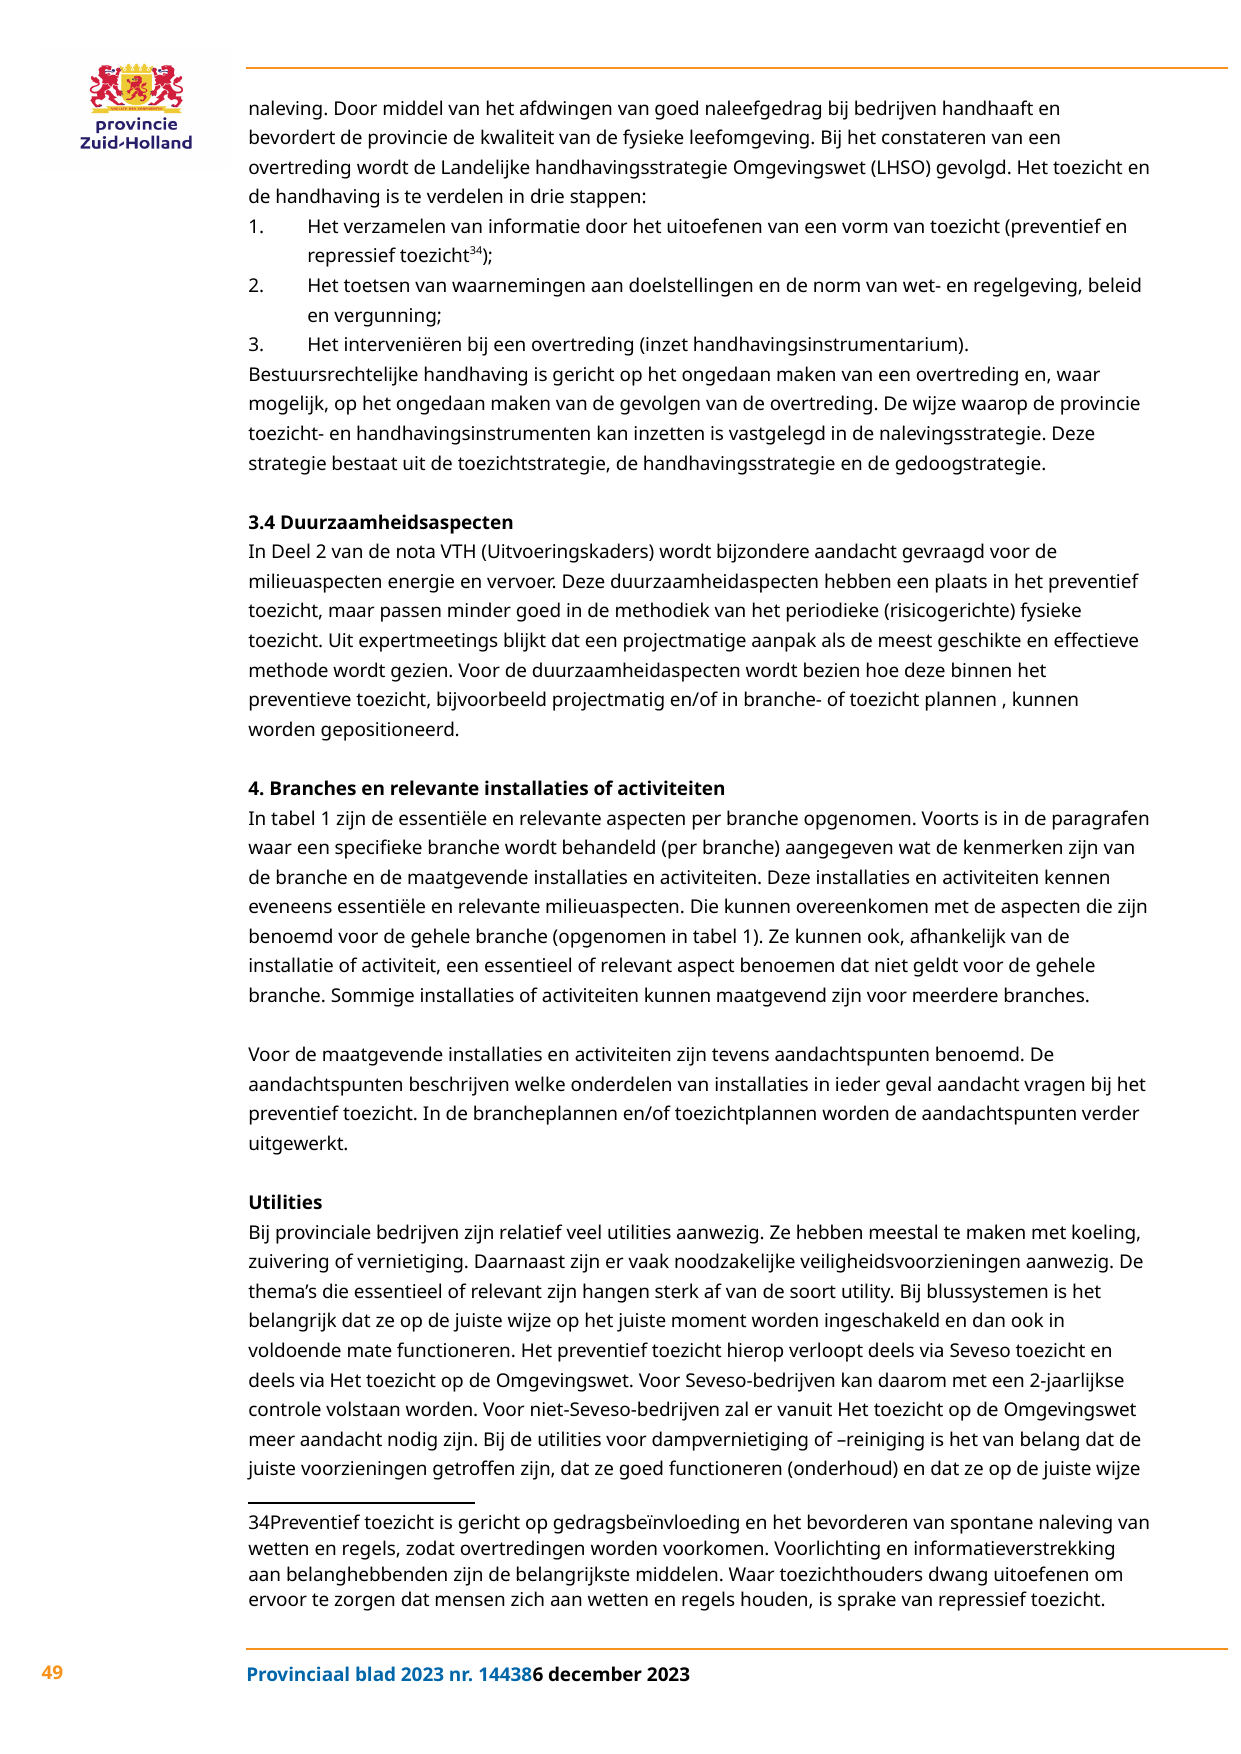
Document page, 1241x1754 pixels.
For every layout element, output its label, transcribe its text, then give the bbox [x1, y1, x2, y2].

text In tabel 1 zijn de essentiële en relevante aspecten per branche opgenomen. Voorts is in de paragrafen waar een specifieke branche wordt behandeld (per branche) aangegeven wat de kenmerken zijn van de branche en de maatgevende installaties en activiteiten. Deze installaties en activiteiten kennen eveneens essentiële en relevante milieuaspecten. Die kunnen overeenkomen met de aspecten die zijn benoemd voor de gehele branche (opgenomen in tabel 1). Ze kunnen ook, afhankelijk van de installatie of activiteit, een essentieel of relevant aspect benoemen dat niet geldt voor de gehele branche. Sommige installaties of activiteiten kunnen maatgevend zijn voor meerdere branches. [248, 805, 1152, 1008]
text Utilities [248, 1189, 1152, 1215]
list Het toetsen van waarnemingen aan doelstellingen en de norm van wet- en regelgeving, beleid en vergunning; [248, 272, 1152, 328]
text 3.4 Duurzaamheidsaspecten [248, 509, 1152, 535]
text naleving. Door middel van het afdwingen van goed naleefgedrag bij bedrijven handhaaft en bevordert de provincie de kwaliteit van de fysieke leefomgeving. Bij het constateren van een overtreding wordt de Landelijke handhavingsstrategie Omgevingswet (LHSO) gevolgd. Het toezicht en de handhaving is te verdelen in drie stappen: [248, 95, 1152, 209]
text In Deel 2 van de nota VTH (Uitvoeringskaders) wordt bijzondere aandacht gevraagd voor de milieuaspecten energie en vervoer. Deze duurzaamheidaspecten hebben een plaats in het preventief toezicht, maar passen minder goed in de methodiek van het periodieke (risicogerichte) fysieke toezicht. Uit expertmeetings blijkt dat een projectmatige aanpak als de meest geschikte en effectieve methode wordt gezien. Voor de duurzaamheidaspecten wordt bezien hoe deze binnen het preventieve toezicht, bijvoorbeeld projectmatig en/of in branche- of toezicht plannen , kunnen worden gepositioneerd. [248, 538, 1152, 742]
list Het verzamelen van informatie door het uitoefenen van een vorm van toezicht (preventief en repressief toezicht); [248, 213, 1152, 268]
text Bij provinciale bedrijven zijn relatief veel utilities aanwezig. Ze hebben meestal te maken met koeling, zuivering of vernietiging. Daarnaast zijn er vaak noodzakelijke veiligheidsvoorzieningen aanwezig. De thema’s die essentieel of relevant zijn hangen sterk af van de soort utility. Bij blussystemen is het belangrijk dat ze op de juiste wijze op het juiste moment worden ingeschakeld en dan ook in voldoende mate functioneren. Het preventief toezicht hierop verloopt deels via Seveso toezicht en deels via Het toezicht op de Omgevingswet. Voor Seveso-bedrijven kan daarom met een 2-jaarlijkse controle volstaan worden. Voor niet-Seveso-bedrijven zal er vanuit Het toezicht op de Omgevingswet meer aandacht nodig zijn. Bij de utilities voor dampvernietiging of –reiniging is het van belang dat de juiste voorzieningen getroffen zijn, dat ze goed functioneren (onderhoud) en dat ze op de juiste wijze [248, 1219, 1152, 1481]
list Preventief toezicht is gericht op gedragsbeïnvloeding en het bevorderen van spontane naleving van wetten en regels, zodat overtredingen worden voorkomen. Voorlichting en informatieverstrekking aan belanghebbenden zijn de belangrijkste middelen. Waar toezichthouders dwang uitoefenen om ervoor te zorgen dat mensen zich aan wetten en regels houden, is sprake van repressief toezicht. [248, 1509, 1152, 1612]
text Bestuursrechtelijke handhaving is gericht op het ongedaan maken van een overtreding en, waar mogelijk, op het ongedaan maken van de gevolgen van de overtreding. De wijze waarop de provincie toezicht- en handhavingsinstrumenten kan inzetten is vastgelegd in de nalevingsstrategie. Deze strategie bestaat uit de toezichtstrategie, de handhavingsstrategie en de gedoogstrategie. [248, 361, 1152, 476]
picture [41, 47, 231, 172]
list Het interveniëren bij een overtreding (inzet handhavingsinstrumentarium). [248, 331, 1152, 357]
text 4. Branches en relevante installaties of activiteiten [248, 775, 1152, 801]
text Voor de maatgevende installaties en activiteiten zijn tevens aandachtspunten benoemd. De aandachtspunten beschrijven welke onderdelen van installaties in ieder geval aandacht vragen bij het preventief toezicht. In de brancheplannen en/of toezichtplannen worden de aandachtspunten verder uitgewerkt. [248, 1041, 1152, 1156]
